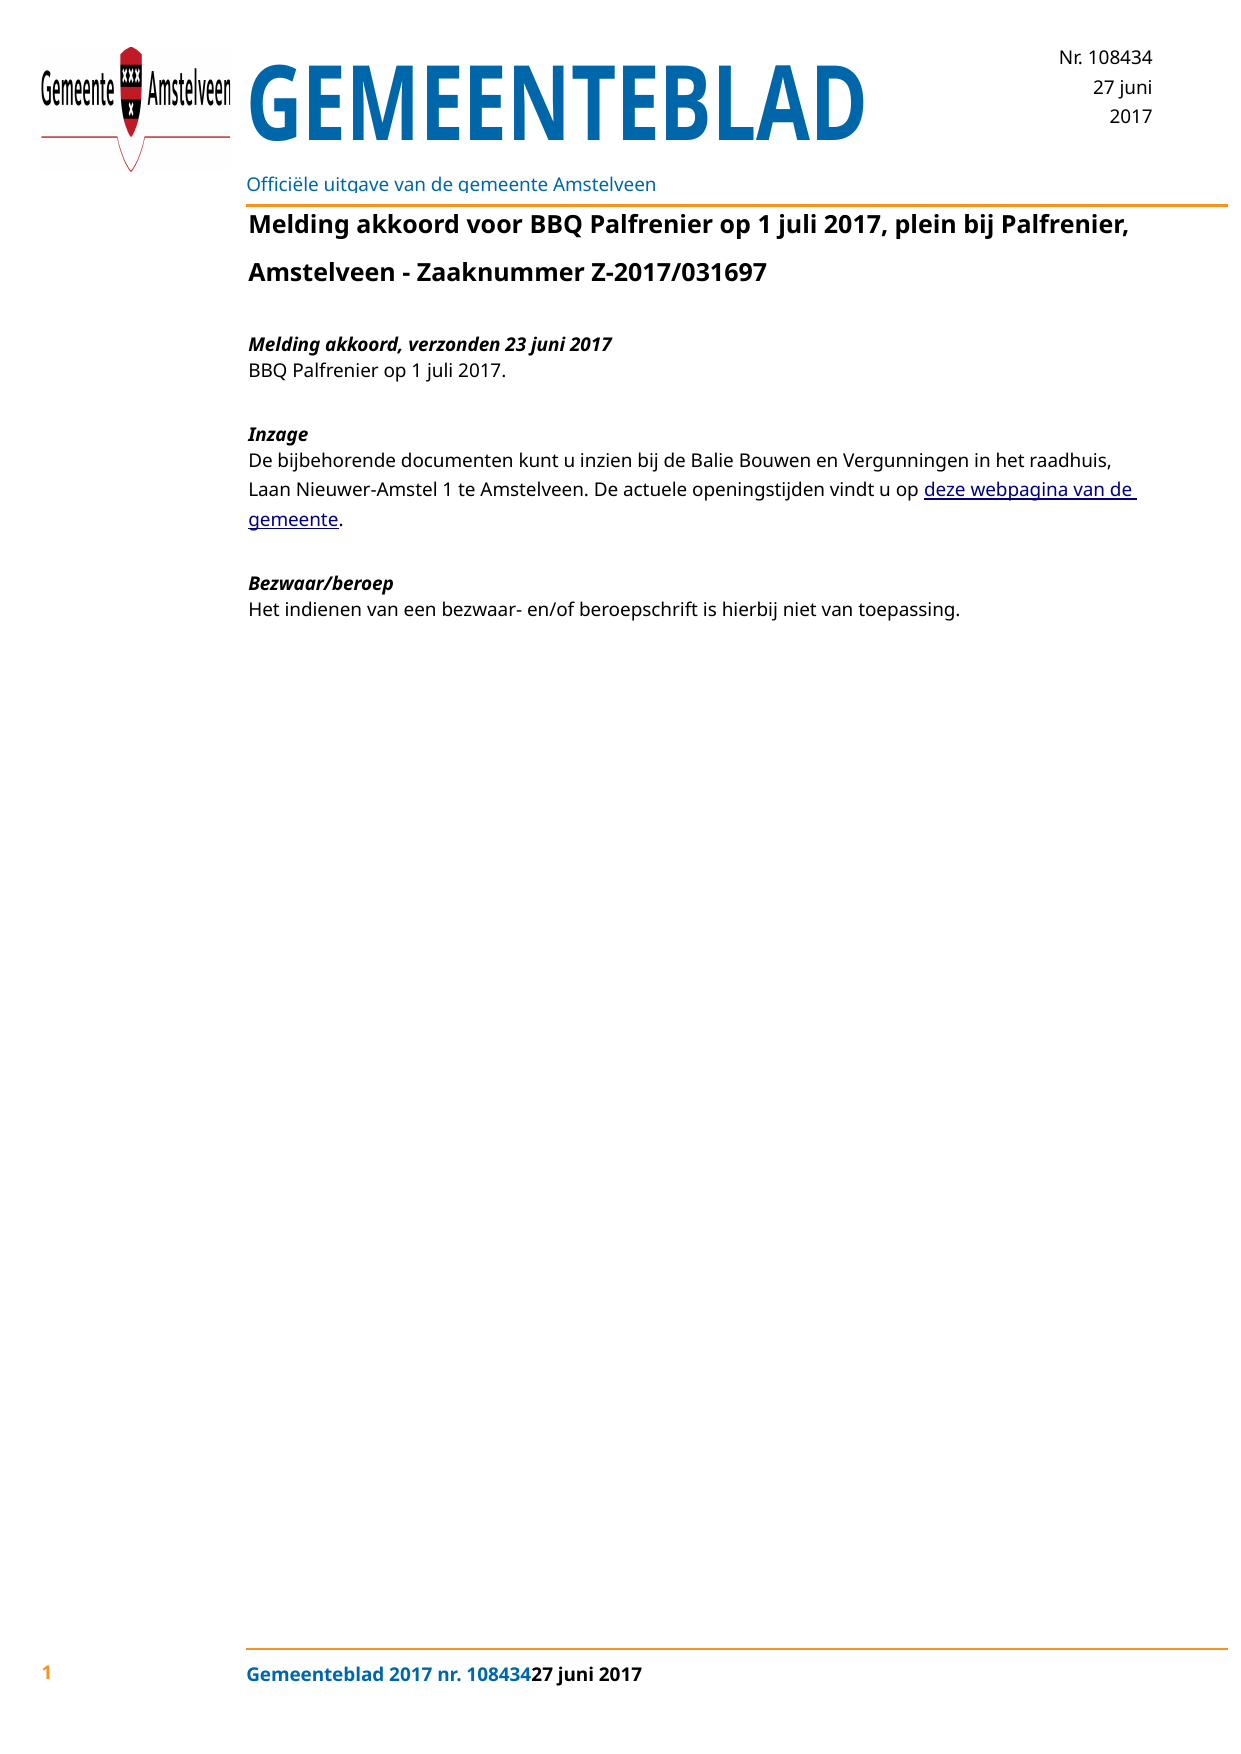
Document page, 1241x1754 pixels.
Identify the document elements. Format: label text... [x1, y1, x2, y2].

text BBQ Palfrenier op 1 juli 2017. [248, 357, 1152, 383]
text Het indienen van een bezwaar- en/of beroepschrift is hierbij niet van toepassing. [248, 596, 1152, 621]
text De bijbehorende documenten kunt u inzien bij de Balie Bouwen en Vergunningen in het raadhuis, Laan Nieuwer-Amstel 1 te Amstelveen. De actuele openingstijden vindt u op deze webpagina van de gemeente. [248, 447, 1152, 532]
picture [41, 47, 231, 172]
text Melding akkoord voor BBQ Palfrenier op 1 juli 2017, plein bij Palfrenier, Amstelveen - Zaaknummer Z-2017/031697 [248, 207, 1152, 288]
text Inzage [248, 421, 1152, 447]
text Bezwaar/beroep [248, 570, 1152, 596]
text Melding akkoord, verzonden 23 juni 2017 [248, 331, 1152, 357]
